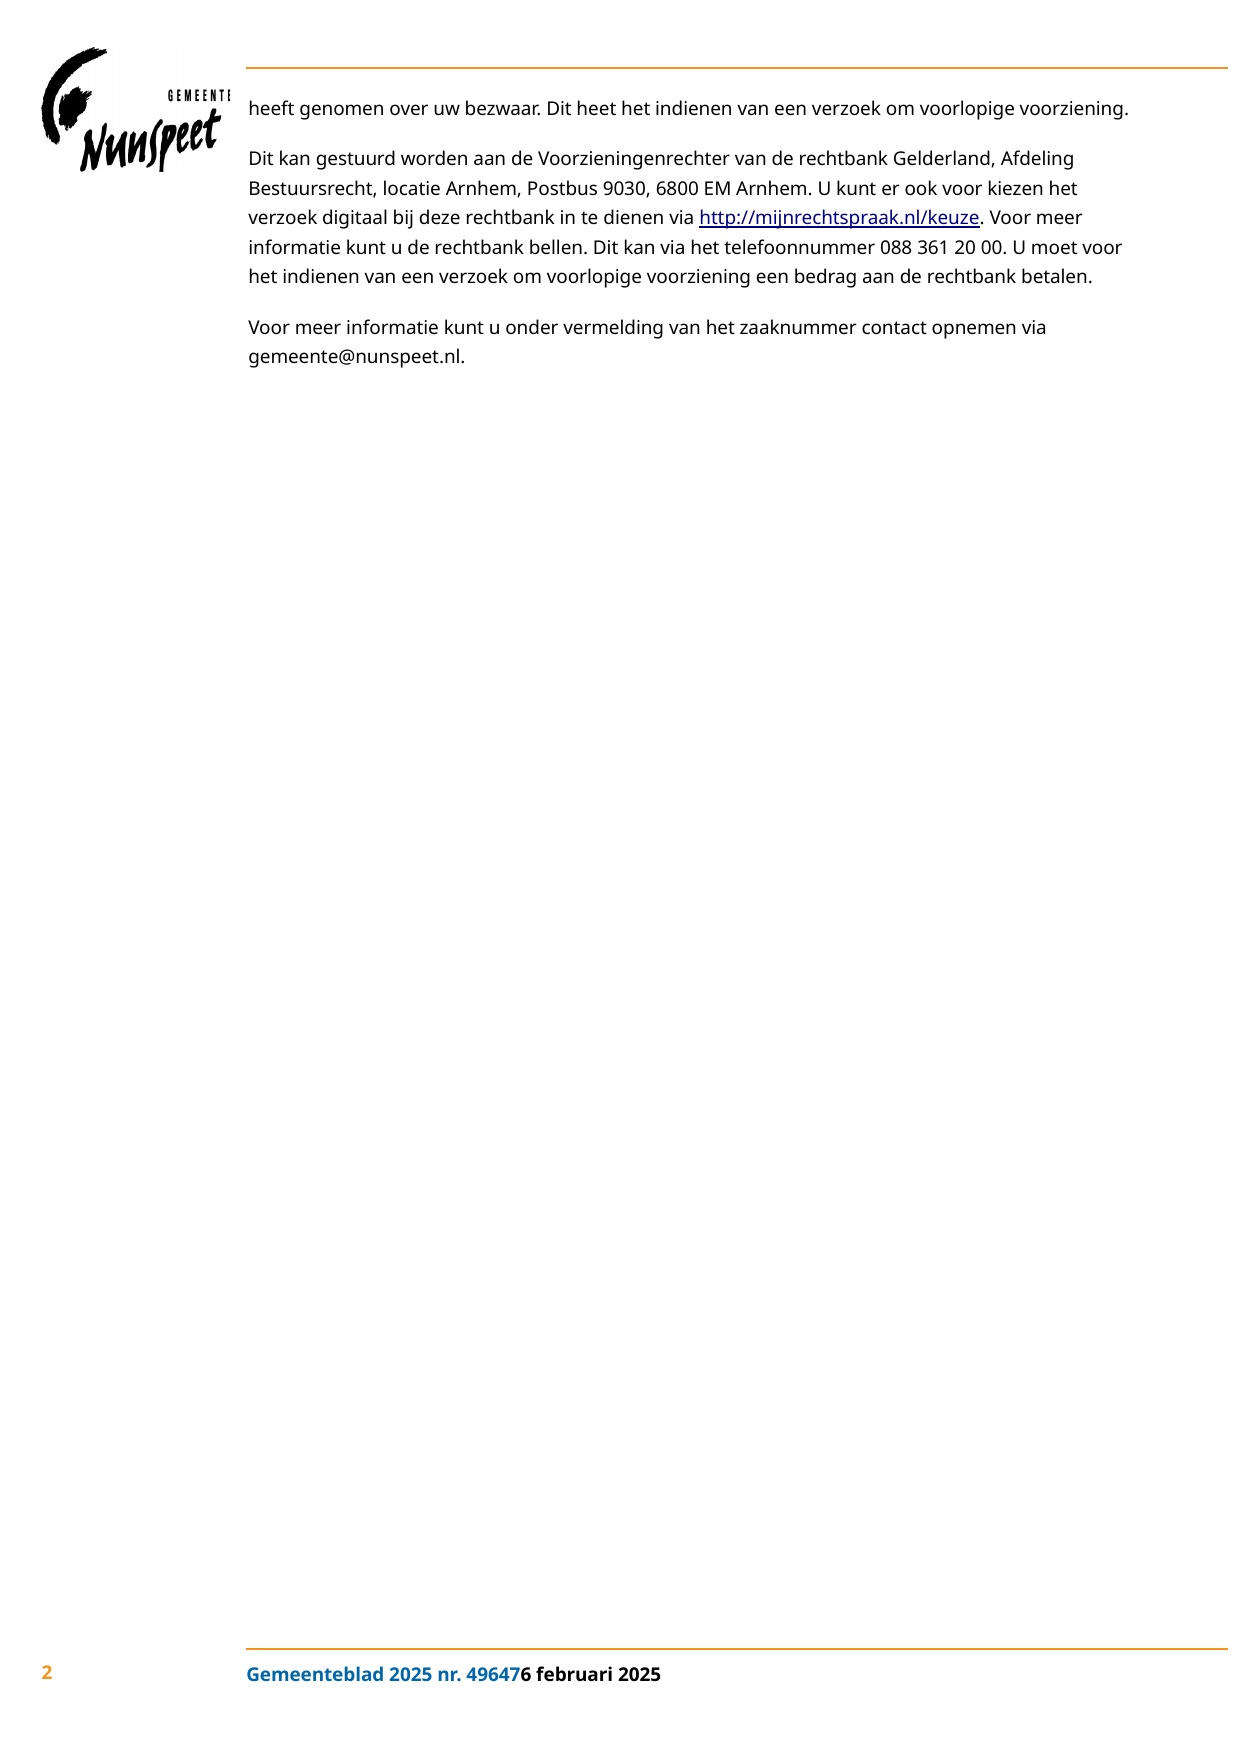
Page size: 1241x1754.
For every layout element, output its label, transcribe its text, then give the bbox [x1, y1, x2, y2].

text Dit kan gestuurd worden aan de Voorzieningenrechter van de rechtbank Gelderland, Afdeling Bestuursrecht, locatie Arnhem, Postbus 9030, 6800 EM Arnhem. U kunt er ook voor kiezen het verzoek digitaal bij deze rechtbank in te dienen via http://mijnrechtspraak.nl/keuze. Voor meer informatie kunt u de rechtbank bellen. Dit kan via het telefoonnummer 088 361 20 00. U moet voor het indienen van een verzoek om voorlopige voorziening een bedrag aan de rechtbank betalen. [248, 145, 1152, 289]
text Voor meer informatie kunt u onder vermelding van het zaaknummer contact opnemen via gemeente@nunspeet.nl. [248, 314, 1152, 369]
text heeft genomen over uw bezwaar. Dit heet het indienen van een verzoek om voorlopige voorziening. [248, 95, 1152, 121]
picture [41, 47, 231, 172]
